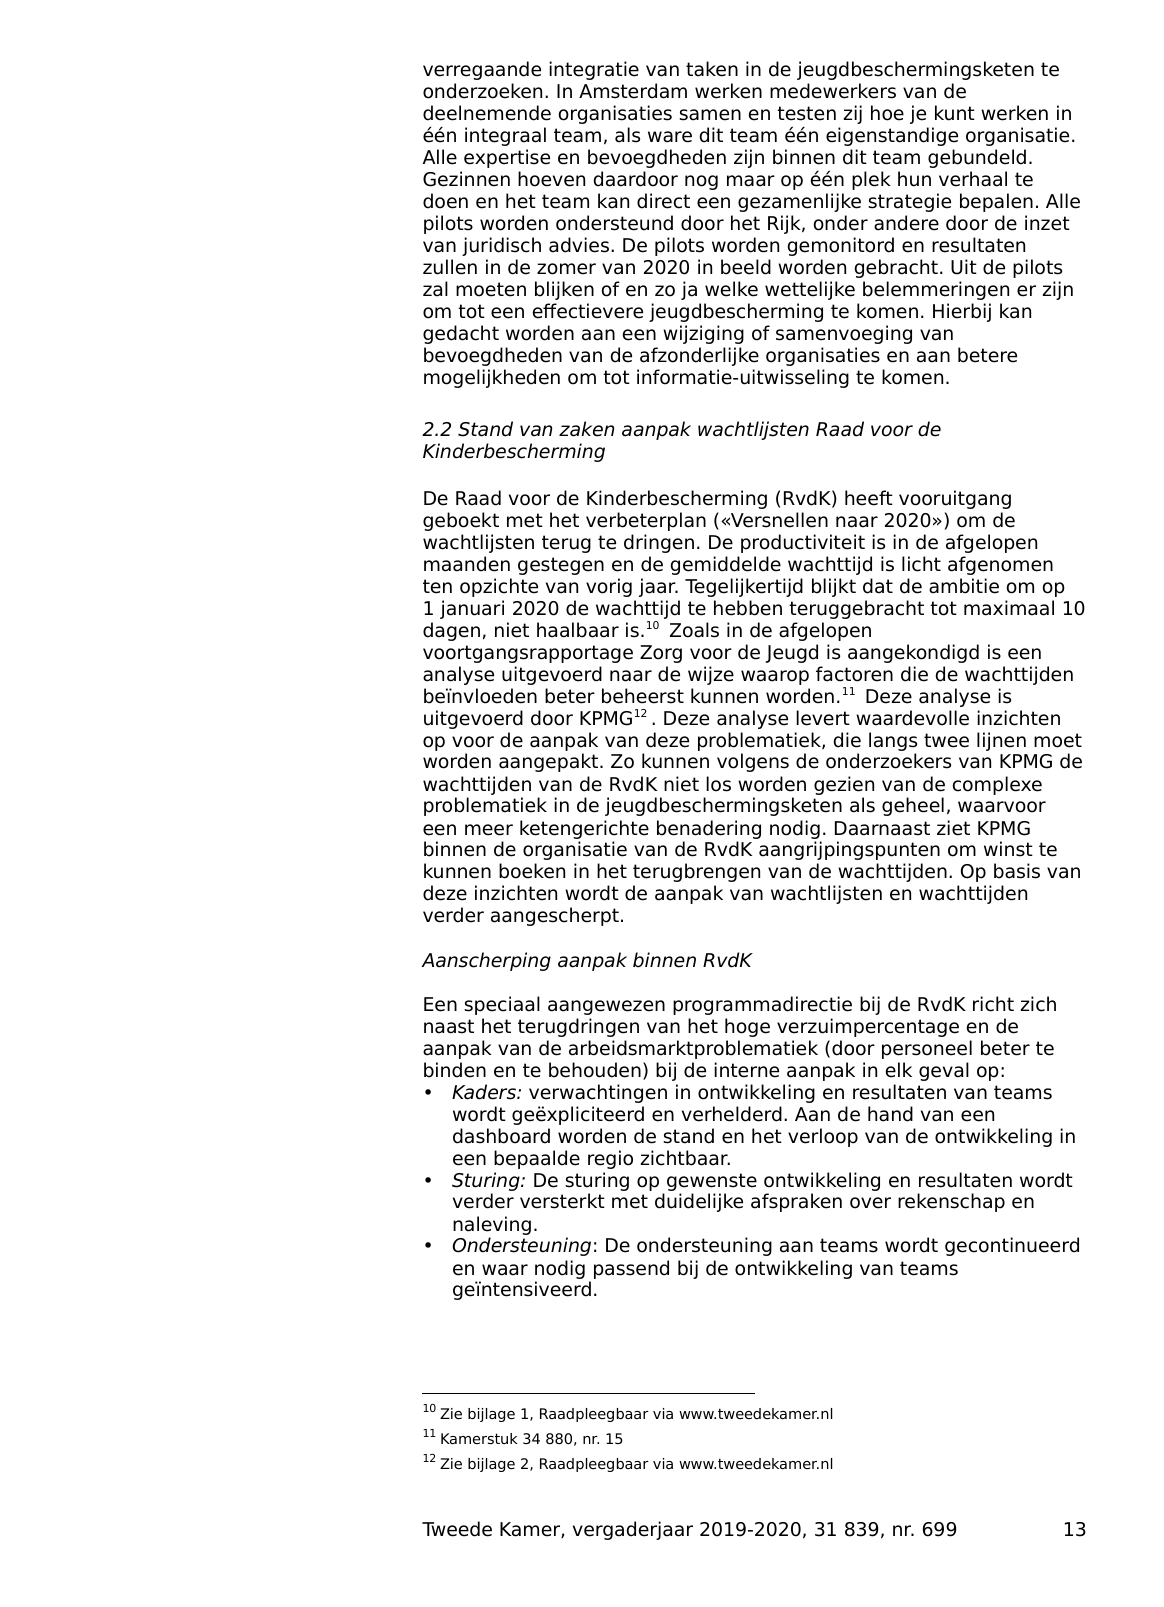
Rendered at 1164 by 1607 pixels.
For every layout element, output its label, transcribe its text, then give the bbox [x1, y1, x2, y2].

subtitle Aanscherping aanpak binnen RvdK [422, 949, 1087, 971]
text Een speciaal aangewezen programmadirectie bij de RvdK richt zich naast het terugdringen van het hoge verzuimpercentage en de aanpak van de arbeidsmarktproblematiek (door personeel beter te binden en te behouden) bij de interne aanpak in elk geval op: [422, 994, 1087, 1082]
text • Sturing: De sturing op gewenste ontwikkeling en resultaten wordt verder versterkt met duidelijke afspraken over rekenschap en naleving. [422, 1169, 1087, 1235]
text Kamerstuk 34 880, nr. 15 [422, 1427, 1087, 1449]
text • Kaders: verwachtingen in ontwikkeling en resultaten van teams wordt geëxpliciteerd en verhelderd. Aan de hand van een dashboard worden de stand en het verloop van de ontwikkeling in een bepaalde regio zichtbaar. [422, 1082, 1087, 1169]
text Zie bijlage 2, Raadpleegbaar via www.tweedekamer.nl [422, 1452, 1087, 1474]
text • Ondersteuning: De ondersteuning aan teams wordt gecontinueerd en waar nodig passend bij de ontwikkeling van teams geïntensiveerd. [422, 1235, 1087, 1301]
text verregaande integratie van taken in de jeugdbeschermingsketen te onderzoeken. In Amsterdam werken medewerkers van de deelnemende organisaties samen en testen zij hoe je kunt werken in één integraal team, als ware dit team één eigenstandige organisatie. Alle expertise en bevoegdheden zijn binnen dit team gebundeld. Gezinnen hoeven daardoor nog maar op één plek hun verhaal te doen en het team kan direct een gezamenlijke strategie bepalen. Alle pilots worden ondersteund door het Rijk, onder andere door de inzet van juridisch advies. De pilots worden gemonitord en resultaten zullen in de zomer van 2020 in beeld worden gebracht. Uit de pilots zal moeten blijken of en zo ja welke wettelijke belemmeringen er zijn om tot een effectievere jeugdbescherming te komen. Hierbij kan gedacht worden aan een wijziging of samenvoeging van bevoegdheden van de afzonderlijke organisaties en aan betere mogelijkheden om tot informatie-uitwisseling te komen. [422, 59, 1087, 389]
subtitle 2.2 Stand van zaken aanpak wachtlijsten Raad voor de Kinderbescherming [422, 419, 1087, 463]
text De Raad voor de Kinderbescherming (RvdK) heeft vooruitgang geboekt met het verbeterplan («Versnellen naar 2020») om de wachtlijsten terug te dringen. De productiviteit is in de afgelopen maanden gestegen en de gemiddelde wachttijd is licht afgenomen ten opzichte van vorig jaar. Tegelijkertijd blijkt dat de ambitie om op 1 januari 2020 de wachttijd te hebben teruggebracht tot maximaal 10 dagen, niet haalbaar is. Zoals in de afgelopen voortgangsrapportage Zorg voor de Jeugd is aangekondigd is een analyse uitgevoerd naar de wijze waarop factoren die de wachttijden beïnvloeden beter beheerst kunnen worden. Deze analyse is uitgevoerd door KPMG. Deze analyse levert waardevolle inzichten op voor de aanpak van deze problematiek, die langs twee lijnen moet worden aangepakt. Zo kunnen volgens de onderzoekers van KPMG de wachttijden van de RvdK niet los worden gezien van de complexe problematiek in de jeugdbeschermingsketen als geheel, waarvoor een meer ketengerichte benadering nodig. Daarnaast ziet KPMG binnen de organisatie van de RvdK aangrijpingspunten om winst te kunnen boeken in het terugbrengen van de wachttijden. Op basis van deze inzichten wordt de aanpak van wachtlijsten en wachttijden verder aangescherpt. [422, 488, 1087, 927]
text Zie bijlage 1, Raadpleegbaar via www.tweedekamer.nl [422, 1402, 1087, 1424]
